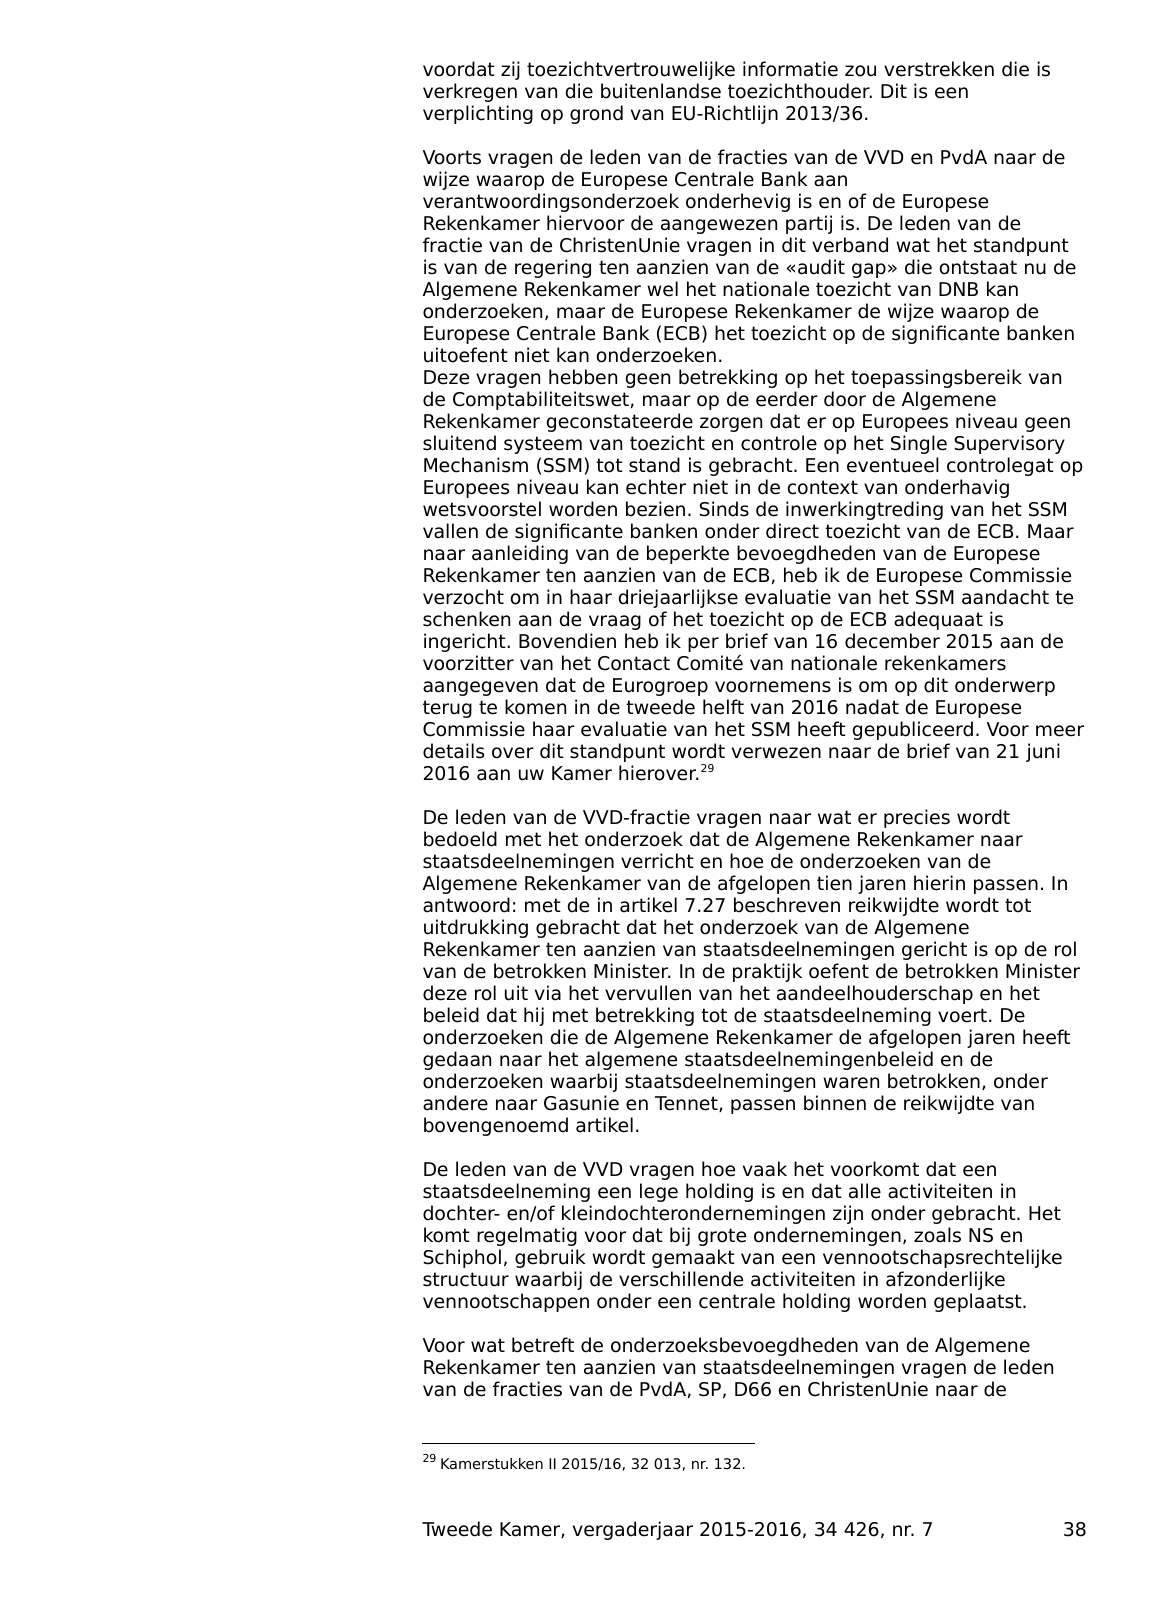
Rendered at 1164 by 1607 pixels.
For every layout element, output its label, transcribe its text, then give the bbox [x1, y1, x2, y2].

text Kamerstukken II 2015/16, 32 013, nr. 132. [422, 1452, 1087, 1474]
text voordat zij toezichtvertrouwelijke informatie zou verstrekken die is verkregen van die buitenlandse toezichthouder. Dit is een verplichting op grond van EU-Richtlijn 2013/36. [422, 59, 1087, 125]
text Voor wat betreft de onderzoeksbevoegdheden van de Algemene Rekenkamer ten aanzien van staatsdeelnemingen vragen de leden van de fracties van de PvdA, SP, D66 en ChristenUnie naar de [422, 1335, 1087, 1401]
text Voorts vragen de leden van de fracties van de VVD en PvdA naar de wijze waarop de Europese Centrale Bank aan verantwoordingsonderzoek onderhevig is en of de Europese Rekenkamer hiervoor de aangewezen partij is. De leden van de fractie van de ChristenUnie vragen in dit verband wat het standpunt is van de regering ten aanzien van de «audit gap» die ontstaat nu de Algemene Rekenkamer wel het nationale toezicht van DNB kan onderzoeken, maar de Europese Rekenkamer de wijze waarop de Europese Centrale Bank (ECB) het toezicht op de significante banken uitoefent niet kan onderzoeken. [422, 147, 1087, 367]
text Deze vragen hebben geen betrekking op het toepassingsbereik van de Comptabiliteitswet, maar op de eerder door de Algemene Rekenkamer geconstateerde zorgen dat er op Europees niveau geen sluitend systeem van toezicht en controle op het Single Supervisory Mechanism (SSM) tot stand is gebracht. Een eventueel controlegat op Europees niveau kan echter niet in de context van onderhavig wetsvoorstel worden bezien. Sinds de inwerkingtreding van het SSM vallen de significante banken onder direct toezicht van de ECB. Maar naar aanleiding van de beperkte bevoegdheden van de Europese Rekenkamer ten aanzien van de ECB, heb ik de Europese Commissie verzocht om in haar driejaarlijkse evaluatie van het SSM aandacht te schenken aan de vraag of het toezicht op de ECB adequaat is ingericht. Bovendien heb ik per brief van 16 december 2015 aan de voorzitter van het Contact Comité van nationale rekenkamers aangegeven dat de Eurogroep voornemens is om op dit onderwerp terug te komen in de tweede helft van 2016 nadat de Europese Commissie haar evaluatie van het SSM heeft gepubliceerd. Voor meer details over dit standpunt wordt verwezen naar de brief van 21 juni 2016 aan uw Kamer hierover. [422, 367, 1087, 784]
text De leden van de VVD vragen hoe vaak het voorkomt dat een staatsdeelneming een lege holding is en dat alle activiteiten in dochter- en/of kleindochterondernemingen zijn onder gebracht. Het komt regelmatig voor dat bij grote ondernemingen, zoals NS en Schiphol, gebruik wordt gemaakt van een vennootschapsrechtelijke structuur waarbij de verschillende activiteiten in afzonderlijke vennootschappen onder een centrale holding worden geplaatst. [422, 1159, 1087, 1312]
text De leden van de VVD-fractie vragen naar wat er precies wordt bedoeld met het onderzoek dat de Algemene Rekenkamer naar staatsdeelnemingen verricht en hoe de onderzoeken van de Algemene Rekenkamer van de afgelopen tien jaren hierin passen. In antwoord: met de in artikel 7.27 beschreven reikwijdte wordt tot uitdrukking gebracht dat het onderzoek van de Algemene Rekenkamer ten aanzien van staatsdeelnemingen gericht is op de rol van de betrokken Minister. In de praktijk oefent de betrokken Minister deze rol uit via het vervullen van het aandeelhouderschap en het beleid dat hij met betrekking tot de staatsdeelneming voert. De onderzoeken die de Algemene Rekenkamer de afgelopen jaren heeft gedaan naar het algemene staatsdeelnemingenbeleid en de onderzoeken waarbij staatsdeelnemingen waren betrokken, onder andere naar Gasunie en Tennet, passen binnen de reikwijdte van bovengenoemd artikel. [422, 807, 1087, 1136]
